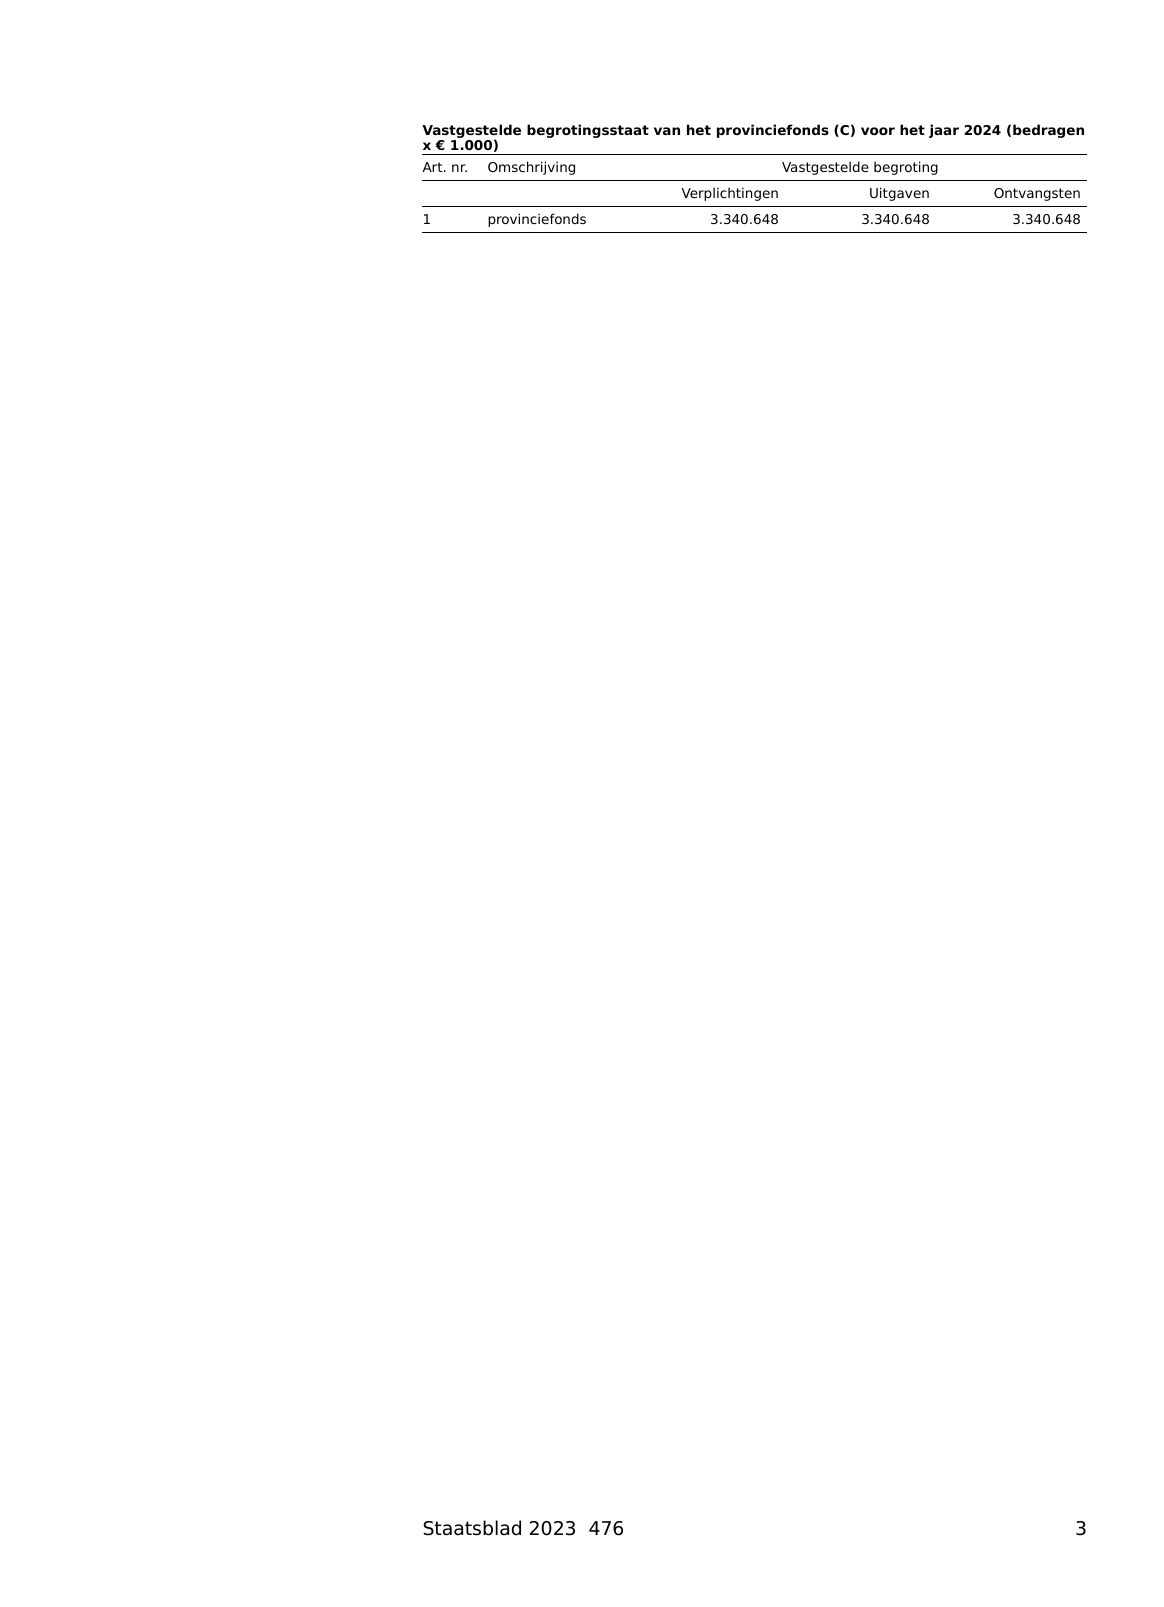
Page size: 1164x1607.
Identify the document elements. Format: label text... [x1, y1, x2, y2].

table_cell Verplichtingen [634, 181, 784, 206]
table_cell 1 [422, 207, 481, 232]
table_cell 3.340.648 [634, 207, 784, 232]
table_cell 3.340.648 [936, 207, 1087, 232]
table_cell 3.340.648 [785, 207, 936, 232]
table_cell provinciefonds [481, 207, 634, 232]
table_cell [481, 181, 634, 206]
table_cell Omschrijving [481, 155, 634, 180]
table_cell Art. nr. [422, 155, 481, 180]
table_cell Vastgestelde begroting [634, 155, 1087, 180]
table_cell [422, 181, 481, 206]
table_cell Ontvangsten [936, 181, 1087, 206]
table_header Vastgestelde begrotingsstaat van het provinciefonds (C) voor het jaar 2024 (bedragen x € 1.000) [422, 122, 1087, 154]
table_cell Uitgaven [785, 181, 936, 206]
